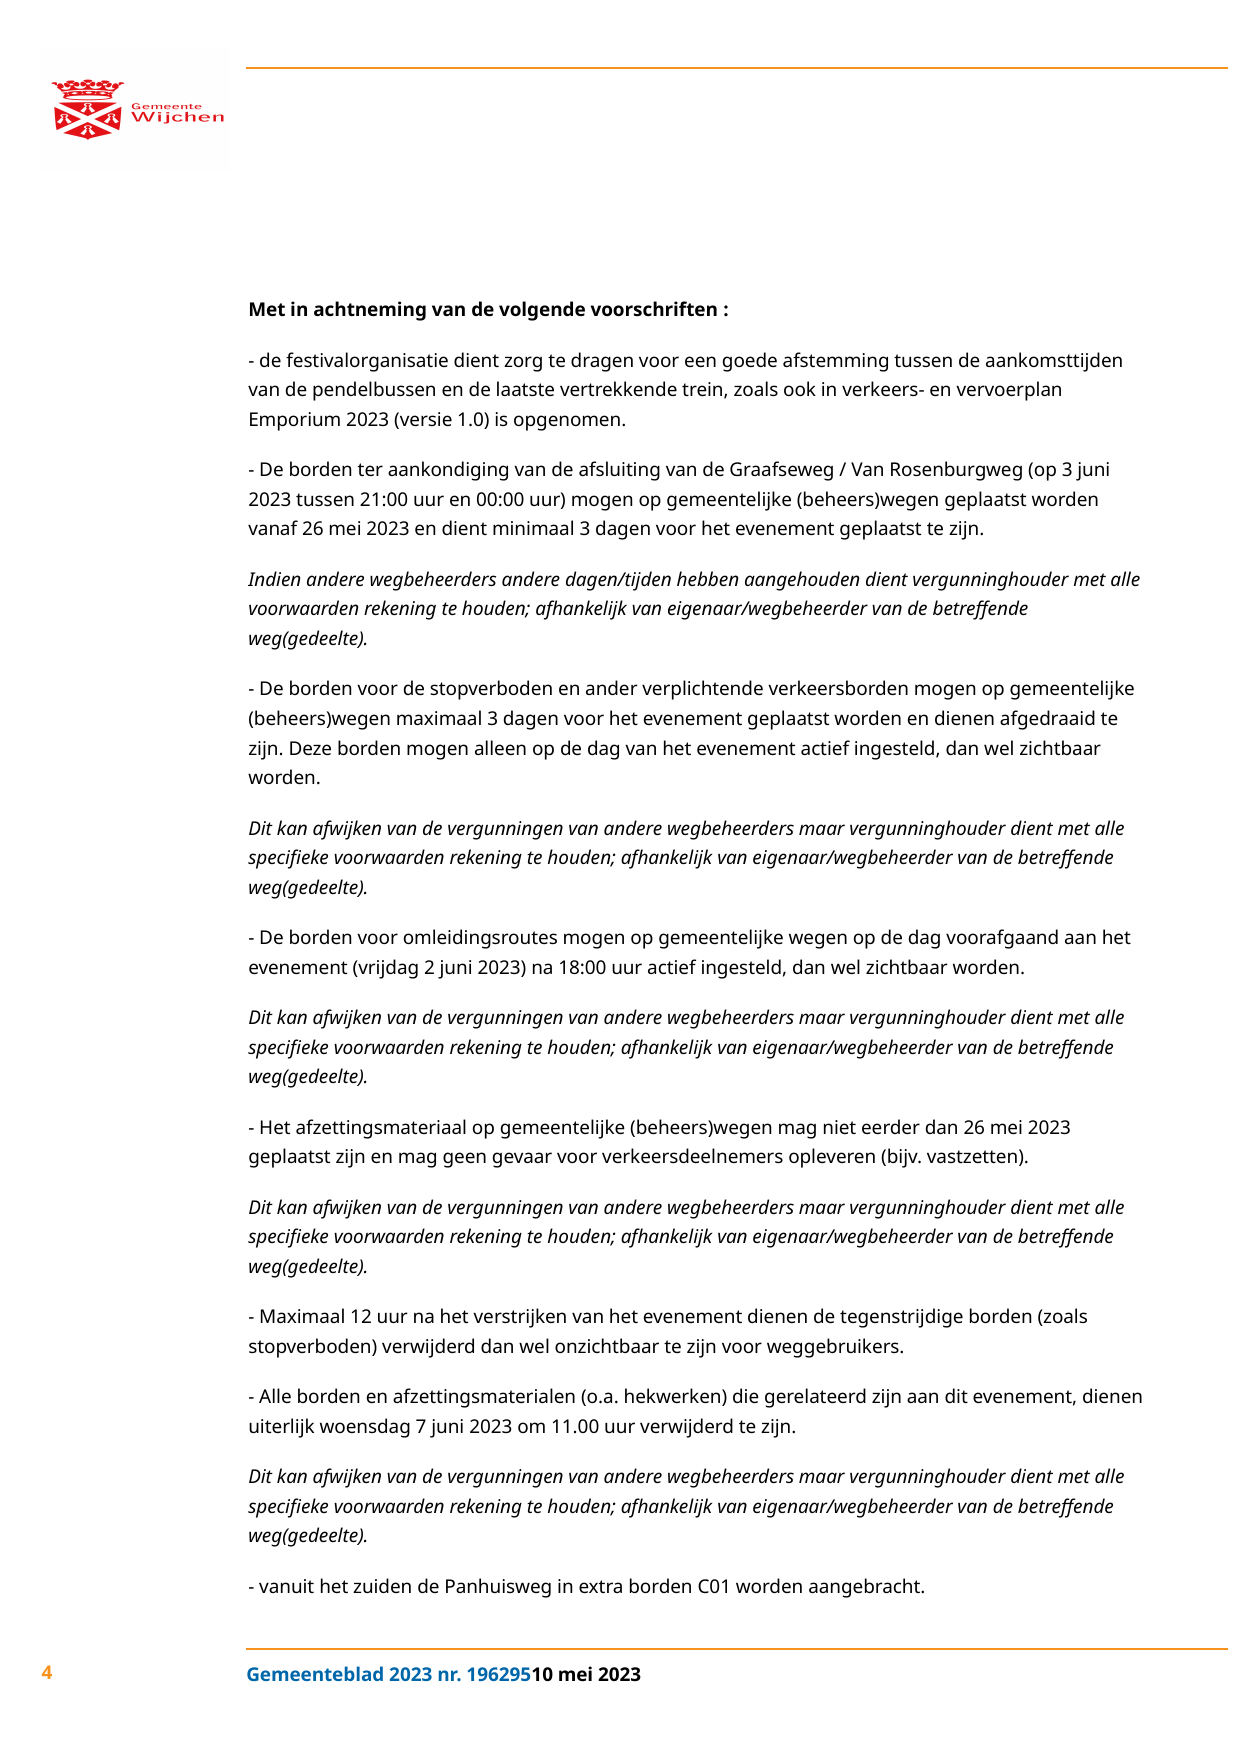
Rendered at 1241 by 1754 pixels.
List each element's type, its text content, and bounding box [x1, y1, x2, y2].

text - De borden ter aankondiging van de afsluiting van de Graafseweg / Van Rosenburgweg (op 3 juni 2023 tussen 21:00 uur en 00:00 uur) mogen op gemeentelijke (beheers)wegen geplaatst worden vanaf 26 mei 2023 en dient minimaal 3 dagen voor het evenement geplaatst te zijn. [248, 456, 1152, 541]
text - Maximaal 12 uur na het verstrijken van het evenement dienen de tegenstrijdige borden (zoals stopverboden) verwijderd dan wel onzichtbaar te zijn voor weggebruikers. [248, 1303, 1152, 1359]
text Dit kan afwijken van de vergunningen van andere wegbeheerders maar vergunninghouder dient met alle specifieke voorwaarden rekening te houden; afhankelijk van eigenaar/wegbeheerder van de betreffende weg(gedeelte). [248, 1004, 1152, 1089]
text Dit kan afwijken van de vergunningen van andere wegbeheerders maar vergunninghouder dient met alle specifieke voorwaarden rekening te houden; afhankelijk van eigenaar/wegbeheerder van de betreffende weg(gedeelte). [248, 1194, 1152, 1279]
text Dit kan afwijken van de vergunningen van andere wegbeheerders maar vergunninghouder dient met alle specifieke voorwaarden rekening te houden; afhankelijk van eigenaar/wegbeheerder van de betreffende weg(gedeelte). [248, 815, 1152, 900]
text - Het afzettingsmateriaal op gemeentelijke (beheers)wegen mag niet eerder dan 26 mei 2023 geplaatst zijn en mag geen gevaar voor verkeersdeelnemers opleveren (bijv. vastzetten). [248, 1114, 1152, 1169]
text Indien andere wegbeheerders andere dagen/tijden hebben aangehouden dient vergunninghouder met alle voorwaarden rekening te houden; afhankelijk van eigenaar/wegbeheerder van de betreffende weg(gedeelte). [248, 566, 1152, 651]
picture [41, 47, 231, 172]
text - De borden voor de stopverboden en ander verplichtende verkeersborden mogen op gemeentelijke (beheers)wegen maximaal 3 dagen voor het evenement geplaatst worden en dienen afgedraaid te zijn. Deze borden mogen alleen op de dag van het evenement actief ingesteld, dan wel zichtbaar worden. [248, 676, 1152, 790]
text - vanuit het zuiden de Panhuisweg in extra borden C01 worden aangebracht. [248, 1573, 1152, 1599]
text Dit kan afwijken van de vergunningen van andere wegbeheerders maar vergunninghouder dient met alle specifieke voorwaarden rekening te houden; afhankelijk van eigenaar/wegbeheerder van de betreffende weg(gedeelte). [248, 1463, 1152, 1548]
text - Alle borden en afzettingsmaterialen (o.a. hekwerken) die gerelateerd zijn aan dit evenement, dienen uiterlijk woensdag 7 juni 2023 om 11.00 uur verwijderd te zijn. [248, 1383, 1152, 1439]
text - De borden voor omleidingsroutes mogen op gemeentelijke wegen op de dag voorafgaand aan het evenement (vrijdag 2 juni 2023) na 18:00 uur actief ingesteld, dan wel zichtbaar worden. [248, 924, 1152, 980]
text Met in achtneming van de volgende voorschriften : [248, 296, 1152, 322]
text - de festivalorganisatie dient zorg te dragen voor een goede afstemming tussen de aankomsttijden van de pendelbussen en de laatste vertrekkende trein, zoals ook in verkeers- en vervoerplan Emporium 2023 (versie 1.0) is opgenomen. [248, 347, 1152, 432]
